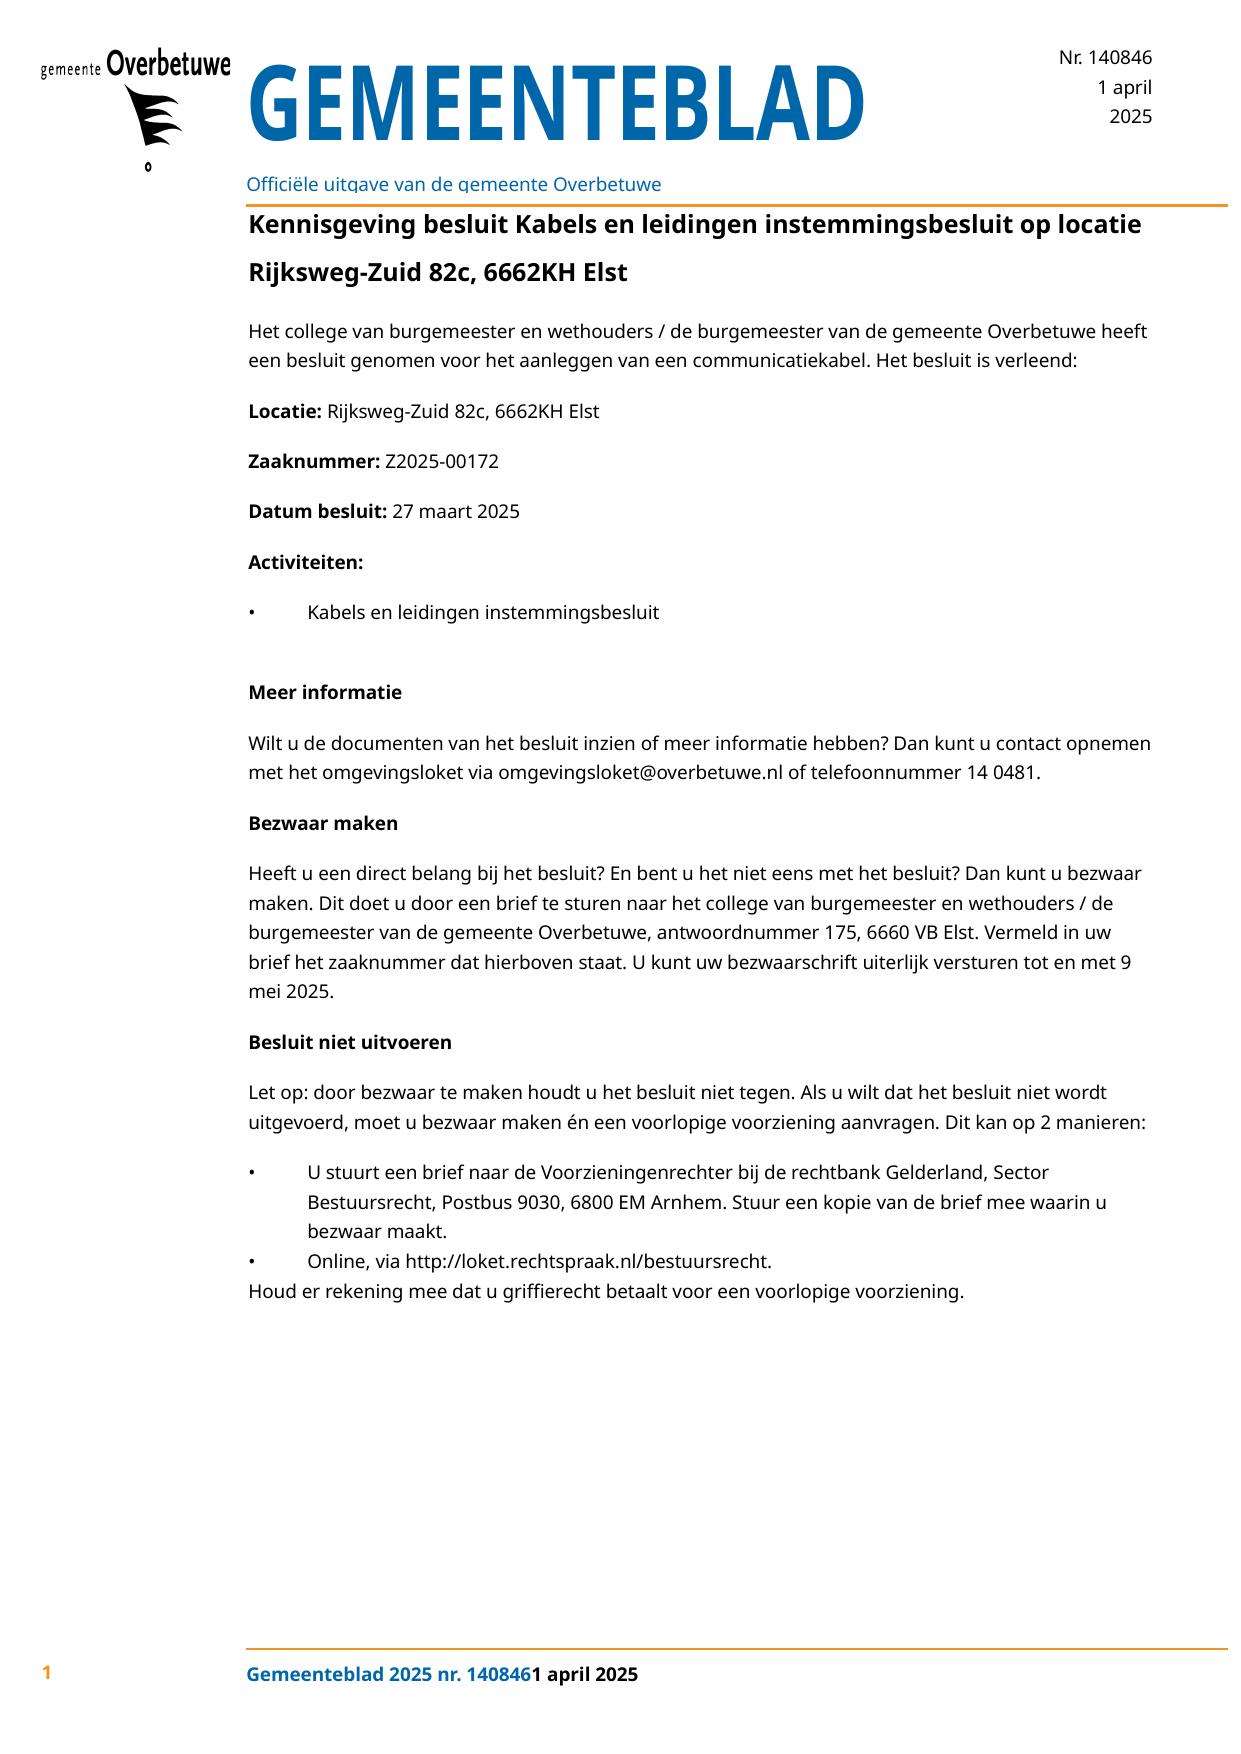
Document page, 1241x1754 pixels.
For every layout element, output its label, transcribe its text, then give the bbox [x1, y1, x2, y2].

text Activiteiten: [248, 549, 1152, 575]
text Kennisgeving besluit Kabels en leidingen instemmingsbesluit op locatie Rijksweg-Zuid 82c, 6662KH Elst [248, 207, 1152, 288]
text Besluit niet uitvoeren [248, 1029, 1152, 1055]
list U stuurt een brief naar de Voorzieningenrechter bij de rechtbank Gelderland, Sector Bestuursrecht, Postbus 9030, 6800 EM Arnhem. Stuur een kopie van de brief mee waarin u bezwaar maakt. [248, 1159, 1152, 1244]
text Let op: door bezwaar te maken houdt u het besluit niet tegen. Als u wilt dat het besluit niet wordt uitgevoerd, moet u bezwaar maken én een voorlopige voorziening aanvragen. Dit kan op 2 manieren: [248, 1079, 1152, 1135]
text Heeft u een direct belang bij het besluit? En bent u het niet eens met het besluit? Dan kunt u bezwaar maken. Dit doet u door een brief te sturen naar het college van burgemeester en wethouders / de burgemeester van de gemeente Overbetuwe, antwoordnummer 175, 6660 VB Elst. Vermeld in uw brief het zaaknummer dat hierboven staat. U kunt uw bezwaarschrift uiterlijk versturen tot en met 9 mei 2025. [248, 860, 1152, 1004]
text Zaaknummer: Z2025-00172 [248, 448, 1152, 474]
text Locatie: Rijksweg-Zuid 82c, 6662KH Elst [248, 398, 1152, 424]
list Online, via http://loket.rechtspraak.nl/bestuursrecht. [248, 1248, 1152, 1274]
text Houd er rekening mee dat u griffierecht betaalt voor een voorlopige voorziening. [248, 1278, 1152, 1304]
list Kabels en leidingen instemmingsbesluit [248, 599, 1152, 625]
text Datum besluit: 27 maart 2025 [248, 499, 1152, 524]
picture [41, 47, 231, 172]
text Bezwaar maken [248, 810, 1152, 836]
text Wilt u de documenten van het besluit inzien of meer informatie hebben? Dan kunt u contact opnemen met het omgevingsloket via omgevingsloket@overbetuwe.nl of telefoonnummer 14 0481. [248, 730, 1152, 785]
text Het college van burgemeester en wethouders / de burgemeester van de gemeente Overbetuwe heeft een besluit genomen voor het aanleggen van een communicatiekabel. Het besluit is verleend: [248, 318, 1152, 373]
text Meer informatie [248, 679, 1152, 705]
